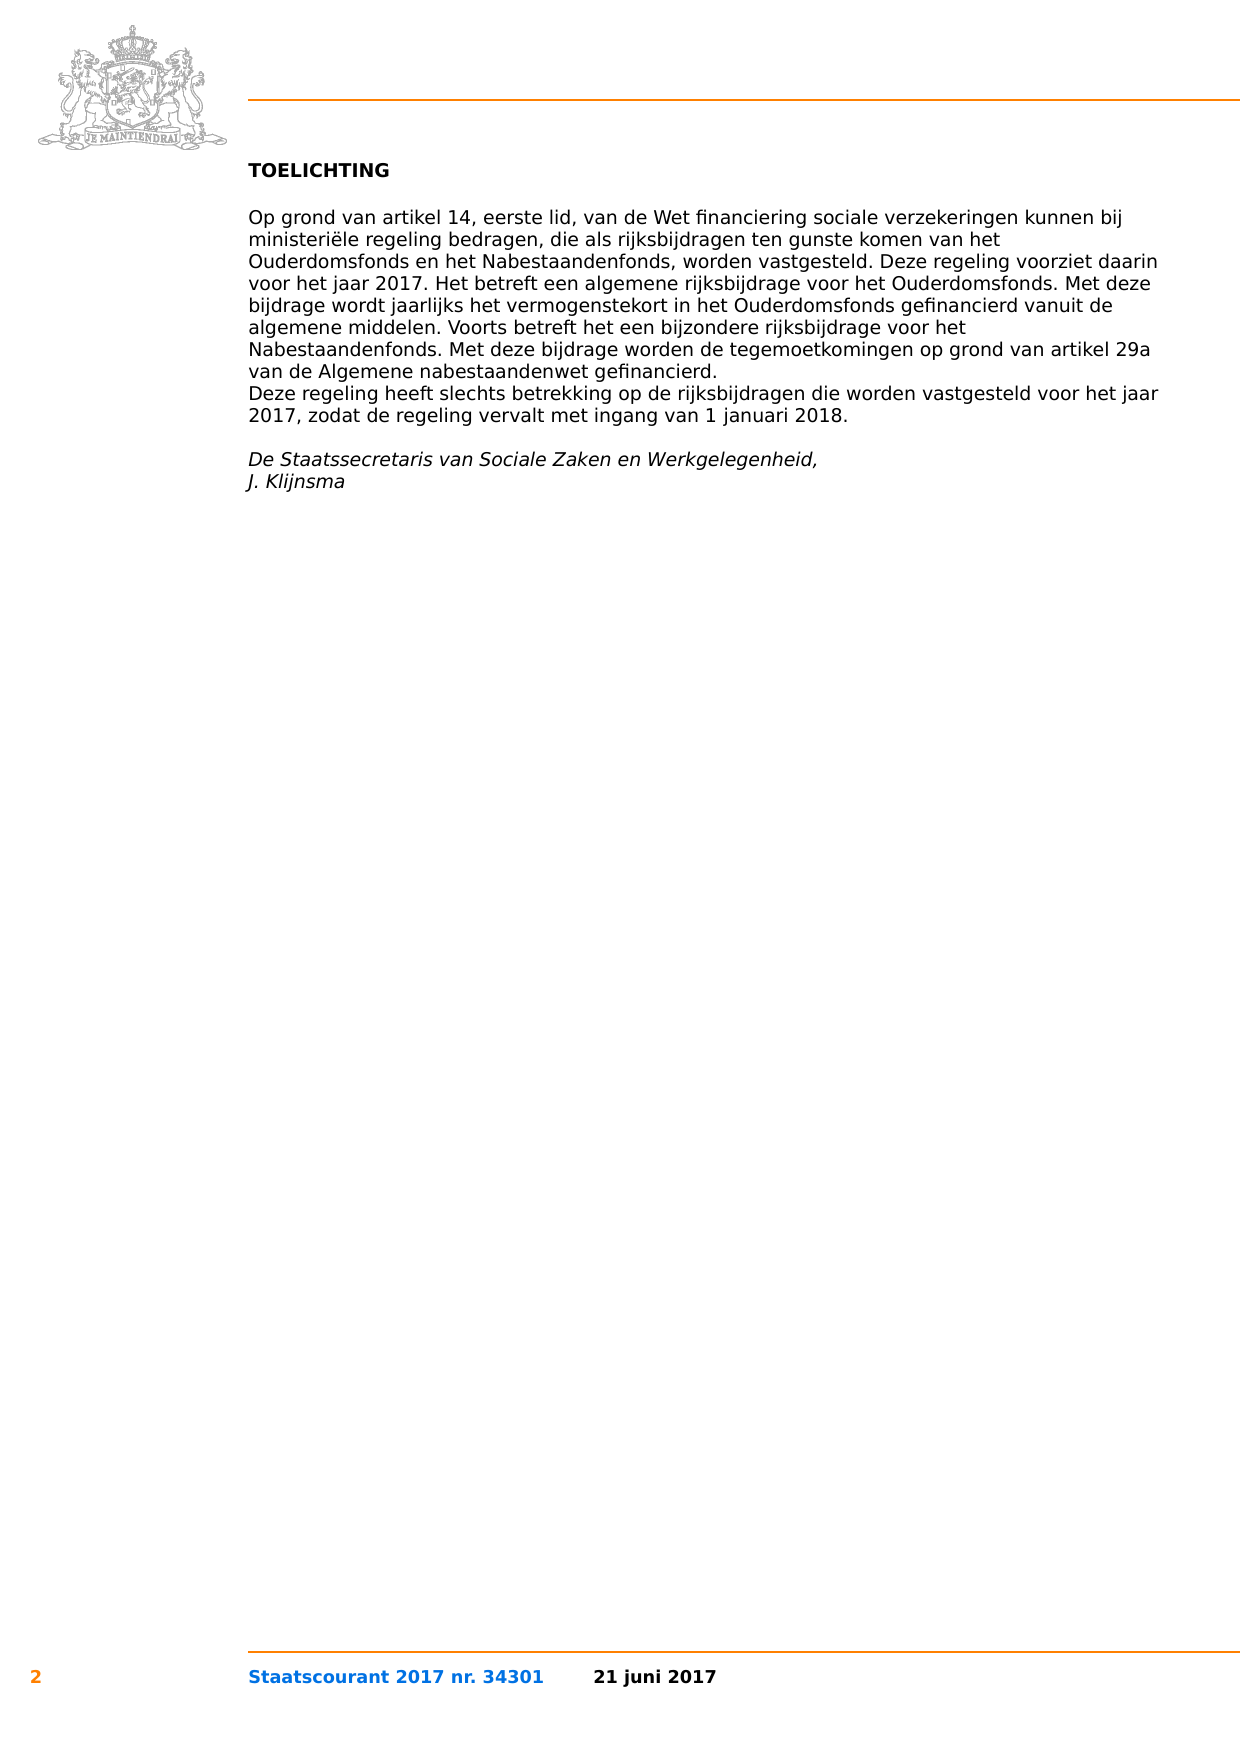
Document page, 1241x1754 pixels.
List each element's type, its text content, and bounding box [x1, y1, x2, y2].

text Deze regeling heeft slechts betrekking op de rijksbijdragen die worden vastgesteld voor het jaar 2017, zodat de regeling vervalt met ingang van 1 januari 2018. [248, 383, 1163, 427]
text Op grond van artikel 14, eerste lid, van de Wet financiering sociale verzekeringen kunnen bij ministeriële regeling bedragen, die als rijksbijdragen ten gunste komen van het Ouderdomsfonds en het Nabestaandenfonds, worden vastgesteld. Deze regeling voorziet daarin voor het jaar 2017. Het betreft een algemene rijksbijdrage voor het Ouderdomsfonds. Met deze bijdrage wordt jaarlijks het vermogenstekort in het Ouderdomsfonds gefinancierd vanuit de algemene middelen. Voorts betreft het een bijzondere rijksbijdrage voor het Nabestaandenfonds. Met deze bijdrage worden de tegemoetkomingen op grond van artikel 29a van de Algemene nabestaandenwet gefinancierd. [248, 207, 1163, 383]
picture [38, 25, 227, 150]
subtitle TOELICHTING [248, 160, 1163, 182]
text De Staatssecretaris van Sociale Zaken en Werkgelegenheid, J. Klijnsma [248, 448, 1163, 492]
